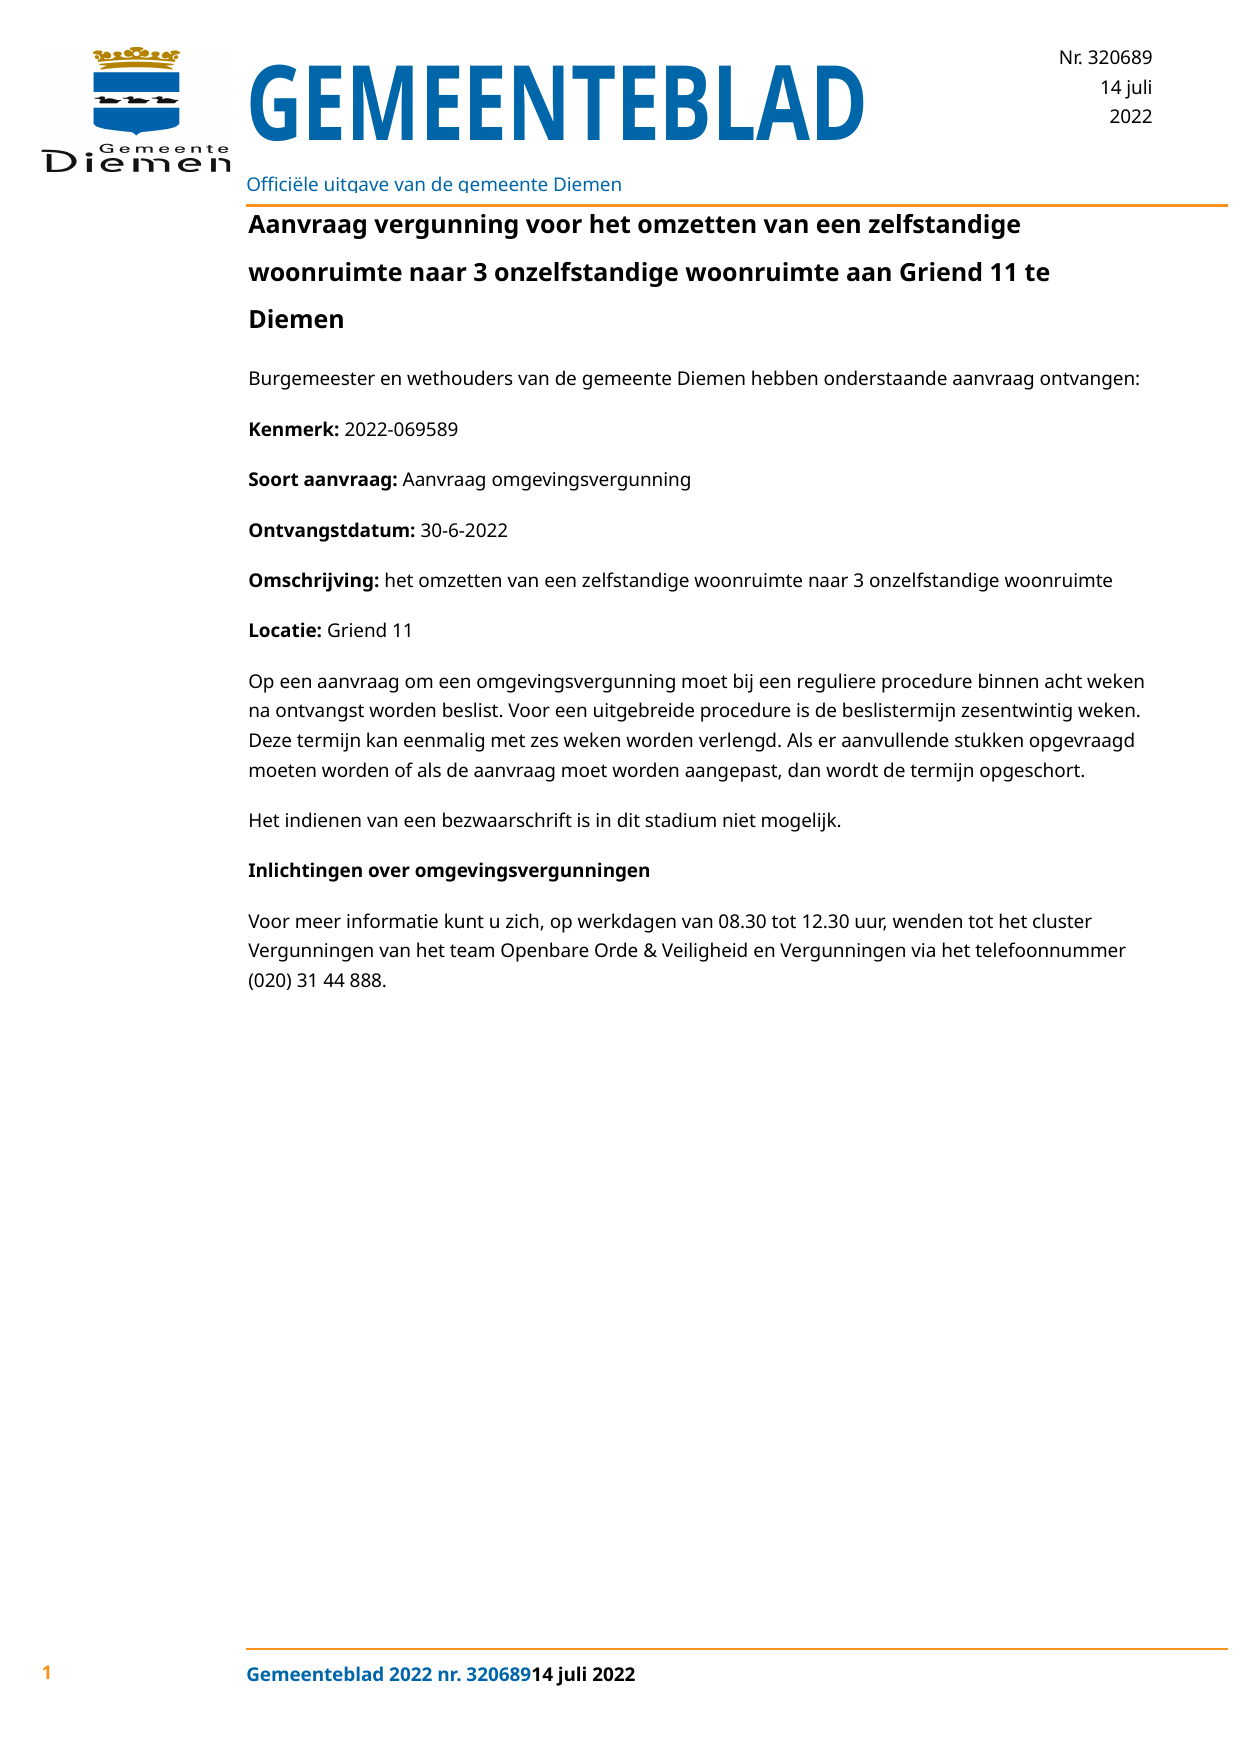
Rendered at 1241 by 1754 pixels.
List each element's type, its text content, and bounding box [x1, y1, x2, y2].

text Kenmerk: 2022-069589 [248, 416, 1152, 442]
text Omschrijving: het omzetten van een zelfstandige woonruimte naar 3 onzelfstandige woonruimte [248, 567, 1152, 593]
text Het indienen van een bezwaarschrift is in dit stadium niet mogelijk. [248, 807, 1152, 833]
text Burgemeester en wethouders van de gemeente Diemen hebben onderstaande aanvraag ontvangen: [248, 366, 1152, 391]
text Soort aanvraag: Aanvraag omgevingsvergunning [248, 466, 1152, 492]
text Inlichtingen over omgevingsvergunningen [248, 858, 1152, 883]
text Voor meer informatie kunt u zich, op werkdagen van 08.30 tot 12.30 uur, wenden tot het cluster Vergunningen van het team Openbare Orde & Veiligheid en Vergunningen via het telefoonnummer (020) 31 44 888. [248, 908, 1152, 993]
picture [41, 47, 231, 172]
text Op een aanvraag om een omgevingsvergunning moet bij een reguliere procedure binnen acht weken na ontvangst worden beslist. Voor een uitgebreide procedure is de beslistermijn zesentwintig weken. Deze termijn kan eenmalig met zes weken worden verlengd. Als er aanvullende stukken opgevraagd moeten worden of als de aanvraag moet worden aangepast, dan wordt de termijn opgeschort. [248, 668, 1152, 782]
text Aanvraag vergunning voor het omzetten van een zelfstandige woonruimte naar 3 onzelfstandige woonruimte aan Griend 11 te Diemen [248, 207, 1152, 336]
text Locatie: Griend 11 [248, 618, 1152, 643]
text Ontvangstdatum: 30-6-2022 [248, 517, 1152, 542]
